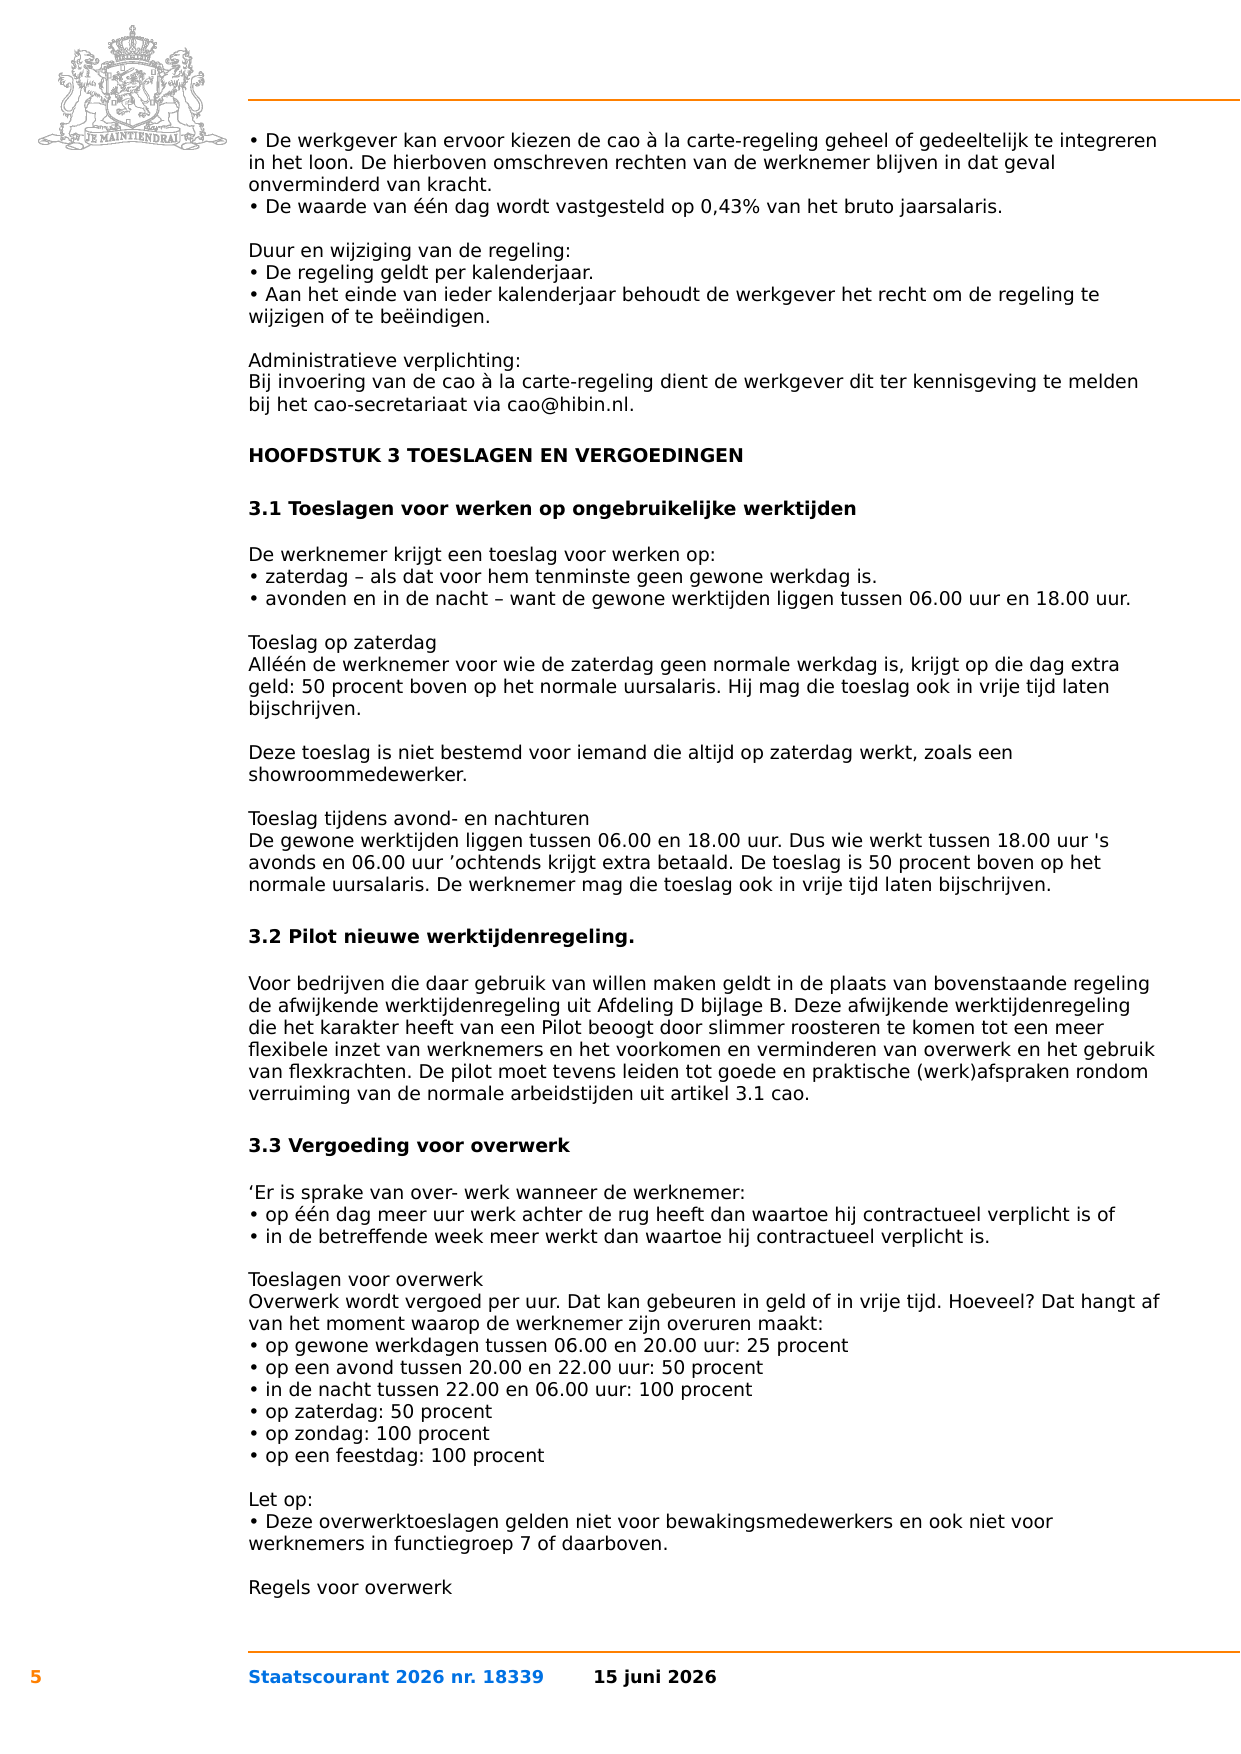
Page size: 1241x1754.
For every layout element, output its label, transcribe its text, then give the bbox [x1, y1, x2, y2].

text • op één dag meer uur werk achter de rug heeft dan waartoe hij contractueel verplicht is of [248, 1203, 1163, 1226]
text ‘Er is sprake van over- werk wanneer de werknemer: [248, 1182, 1163, 1203]
text Deze toeslag is niet bestemd voor iemand die altijd op zaterdag werkt, zoals een showroommedewerker. [248, 742, 1163, 786]
text • De werkgever kan ervoor kiezen de cao à la carte-regeling geheel of gedeeltelijk te integreren in het loon. De hierboven omschreven rechten van de werknemer blijven in dat geval onverminderd van kracht. [248, 130, 1163, 196]
subtitle 3.2 Pilot nieuwe werktijdenregeling. [248, 926, 1163, 948]
subtitle HOOFDSTUK 3 TOESLAGEN EN VERGOEDINGEN [248, 445, 1163, 467]
text De werknemer krijgt een toeslag voor werken op: [248, 544, 1163, 566]
text Toeslag op zaterdag [248, 632, 1163, 654]
text Toeslagen voor overwerk [248, 1269, 1163, 1291]
text Administratieve verplichting: [248, 349, 1163, 371]
text • op gewone werkdagen tussen 06.00 en 20.00 uur: 25 procent [248, 1335, 1163, 1357]
text • De regeling geldt per kalenderjaar. [248, 262, 1163, 284]
text Voor bedrijven die daar gebruik van willen maken geldt in de plaats van bovenstaande regeling de afwijkende werktijdenregeling uit Afdeling D bijlage B. Deze afwijkende werktijdenregeling die het karakter heeft van een Pilot beoogt door slimmer roosteren te komen tot een meer flexibele inzet van werknemers en het voorkomen en verminderen van overwerk en het gebruik van flexkrachten. De pilot moet tevens leiden tot goede en praktische (werk)afspraken rondom verruiming van de normale arbeidstijden uit artikel 3.1 cao. [248, 973, 1163, 1104]
text • op een avond tussen 20.00 en 22.00 uur: 50 procent [248, 1357, 1163, 1379]
text • Deze overwerktoeslagen gelden niet voor bewakingsmedewerkers en ook niet voor werknemers in functiegroep 7 of daarboven. [248, 1511, 1163, 1555]
text De gewone werktijden liggen tussen 06.00 en 18.00 uur. Dus wie werkt tussen 18.00 uur 's avonds en 06.00 uur ’ochtends krijgt extra betaald. De toeslag is 50 procent boven op het normale uursalaris. De werknemer mag die toeslag ook in vrije tijd laten bijschrijven. [248, 830, 1163, 896]
text Duur en wijziging van de regeling: [248, 240, 1163, 262]
text Alléén de werknemer voor wie de zaterdag geen normale werkdag is, krijgt op die dag extra geld: 50 procent boven op het normale uursalaris. Hij mag die toeslag ook in vrije tijd laten bijschrijven. [248, 654, 1163, 720]
text • op zaterdag: 50 procent [248, 1401, 1163, 1423]
picture [38, 25, 227, 150]
text • op een feestdag: 100 procent [248, 1445, 1163, 1467]
text • in de nacht tussen 22.00 en 06.00 uur: 100 procent [248, 1379, 1163, 1401]
subtitle 3.1 Toeslagen voor werken op ongebruikelijke werktijden [248, 497, 1163, 519]
subtitle 3.3 Vergoeding voor overwerk [248, 1134, 1163, 1157]
text • op zondag: 100 procent [248, 1423, 1163, 1445]
text • zaterdag – als dat voor hem tenminste geen gewone werkdag is. [248, 566, 1163, 588]
text Let op: [248, 1489, 1163, 1511]
text • in de betreffende week meer werkt dan waartoe hij contractueel verplicht is. [248, 1226, 1163, 1247]
text Overwerk wordt vergoed per uur. Dat kan gebeuren in geld of in vrije tijd. Hoeveel? Dat hangt af van het moment waarop de werknemer zijn overuren maakt: [248, 1291, 1163, 1335]
text Toeslag tijdens avond- en nachturen [248, 808, 1163, 830]
text Bij invoering van de cao à la carte-regeling dient de werkgever dit ter kennisgeving te melden bij het cao-secretariaat via cao@hibin.nl. [248, 371, 1163, 415]
text • avonden en in de nacht – want de gewone werktijden liggen tussen 06.00 uur en 18.00 uur. [248, 588, 1163, 610]
text Regels voor overwerk [248, 1577, 1163, 1599]
text • Aan het einde van ieder kalenderjaar behoudt de werkgever het recht om de regeling te wijzigen of te beëindigen. [248, 284, 1163, 328]
text • De waarde van één dag wordt vastgesteld op 0,43% van het bruto jaarsalaris. [248, 196, 1163, 218]
